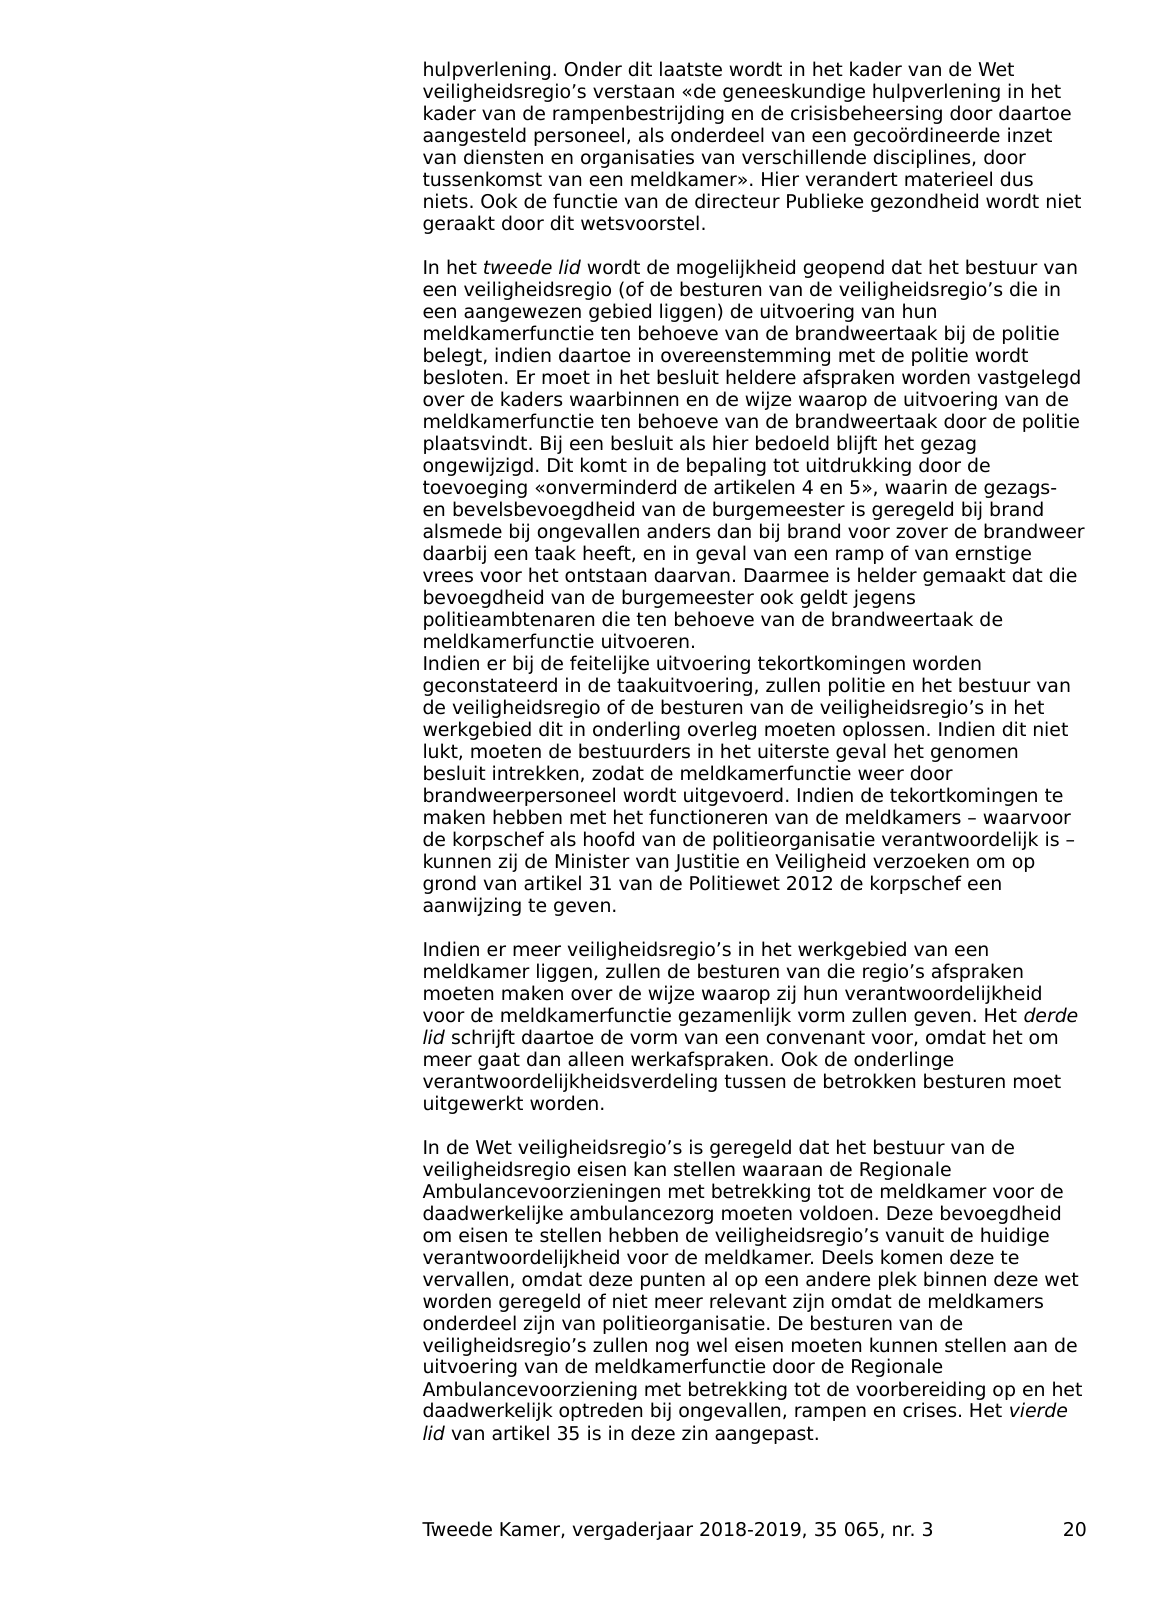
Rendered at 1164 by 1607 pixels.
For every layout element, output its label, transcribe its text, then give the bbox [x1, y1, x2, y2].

text Indien er bij de feitelijke uitvoering tekortkomingen worden geconstateerd in de taakuitvoering, zullen politie en het bestuur van de veiligheidsregio of de besturen van de veiligheidsregio’s in het werkgebied dit in onderling overleg moeten oplossen. Indien dit niet lukt, moeten de bestuurders in het uiterste geval het genomen besluit intrekken, zodat de meldkamerfunctie weer door brandweerpersoneel wordt uitgevoerd. Indien de tekortkomingen te maken hebben met het functioneren van de meldkamers – waarvoor de korpschef als hoofd van de politieorganisatie verantwoordelijk is – kunnen zij de Minister van Justitie en Veiligheid verzoeken om op grond van artikel 31 van de Politiewet 2012 de korpschef een aanwijzing te geven. [422, 653, 1087, 916]
text In het tweede lid wordt de mogelijkheid geopend dat het bestuur van een veiligheidsregio (of de besturen van de veiligheidsregio’s die in een aangewezen gebied liggen) de uitvoering van hun meldkamerfunctie ten behoeve van de brandweertaak bij de politie belegt, indien daartoe in overeenstemming met de politie wordt besloten. Er moet in het besluit heldere afspraken worden vastgelegd over de kaders waarbinnen en de wijze waarop de uitvoering van de meldkamerfunctie ten behoeve van de brandweertaak door de politie plaatsvindt. Bij een besluit als hier bedoeld blijft het gezag ongewijzigd. Dit komt in de bepaling tot uitdrukking door de toevoeging «onverminderd de artikelen 4 en 5», waarin de gezags- en bevelsbevoegdheid van de burgemeester is geregeld bij brand alsmede bij ongevallen anders dan bij brand voor zover de brandweer daarbij een taak heeft, en in geval van een ramp of van ernstige vrees voor het ontstaan daarvan. Daarmee is helder gemaakt dat die bevoegdheid van de burgemeester ook geldt jegens politieambtenaren die ten behoeve van de brandweertaak de meldkamerfunctie uitvoeren. [422, 257, 1087, 653]
text hulpverlening. Onder dit laatste wordt in het kader van de Wet veiligheidsregio’s verstaan «de geneeskundige hulpverlening in het kader van de rampenbestrijding en de crisisbeheersing door daartoe aangesteld personeel, als onderdeel van een gecoördineerde inzet van diensten en organisaties van verschillende disciplines, door tussenkomst van een meldkamer». Hier verandert materieel dus niets. Ook de functie van de directeur Publieke gezondheid wordt niet geraakt door dit wetsvoorstel. [422, 59, 1087, 235]
text In de Wet veiligheidsregio’s is geregeld dat het bestuur van de veiligheidsregio eisen kan stellen waaraan de Regionale Ambulancevoorzieningen met betrekking tot de meldkamer voor de daadwerkelijke ambulancezorg moeten voldoen. Deze bevoegdheid om eisen te stellen hebben de veiligheidsregio’s vanuit de huidige verantwoordelijkheid voor de meldkamer. Deels komen deze te vervallen, omdat deze punten al op een andere plek binnen deze wet worden geregeld of niet meer relevant zijn omdat de meldkamers onderdeel zijn van politieorganisatie. De besturen van de veiligheidsregio’s zullen nog wel eisen moeten kunnen stellen aan de uitvoering van de meldkamerfunctie door de Regionale Ambulancevoorziening met betrekking tot de voorbereiding op en het daadwerkelijk optreden bij ongevallen, rampen en crises. Het vierde lid van artikel 35 is in deze zin aangepast. [422, 1137, 1087, 1444]
text Indien er meer veiligheidsregio’s in het werkgebied van een meldkamer liggen, zullen de besturen van die regio’s afspraken moeten maken over de wijze waarop zij hun verantwoordelijkheid voor de meldkamerfunctie gezamenlijk vorm zullen geven. Het derde lid schrijft daartoe de vorm van een convenant voor, omdat het om meer gaat dan alleen werkafspraken. Ook de onderlinge verantwoordelijkheidsverdeling tussen de betrokken besturen moet uitgewerkt worden. [422, 939, 1087, 1114]
